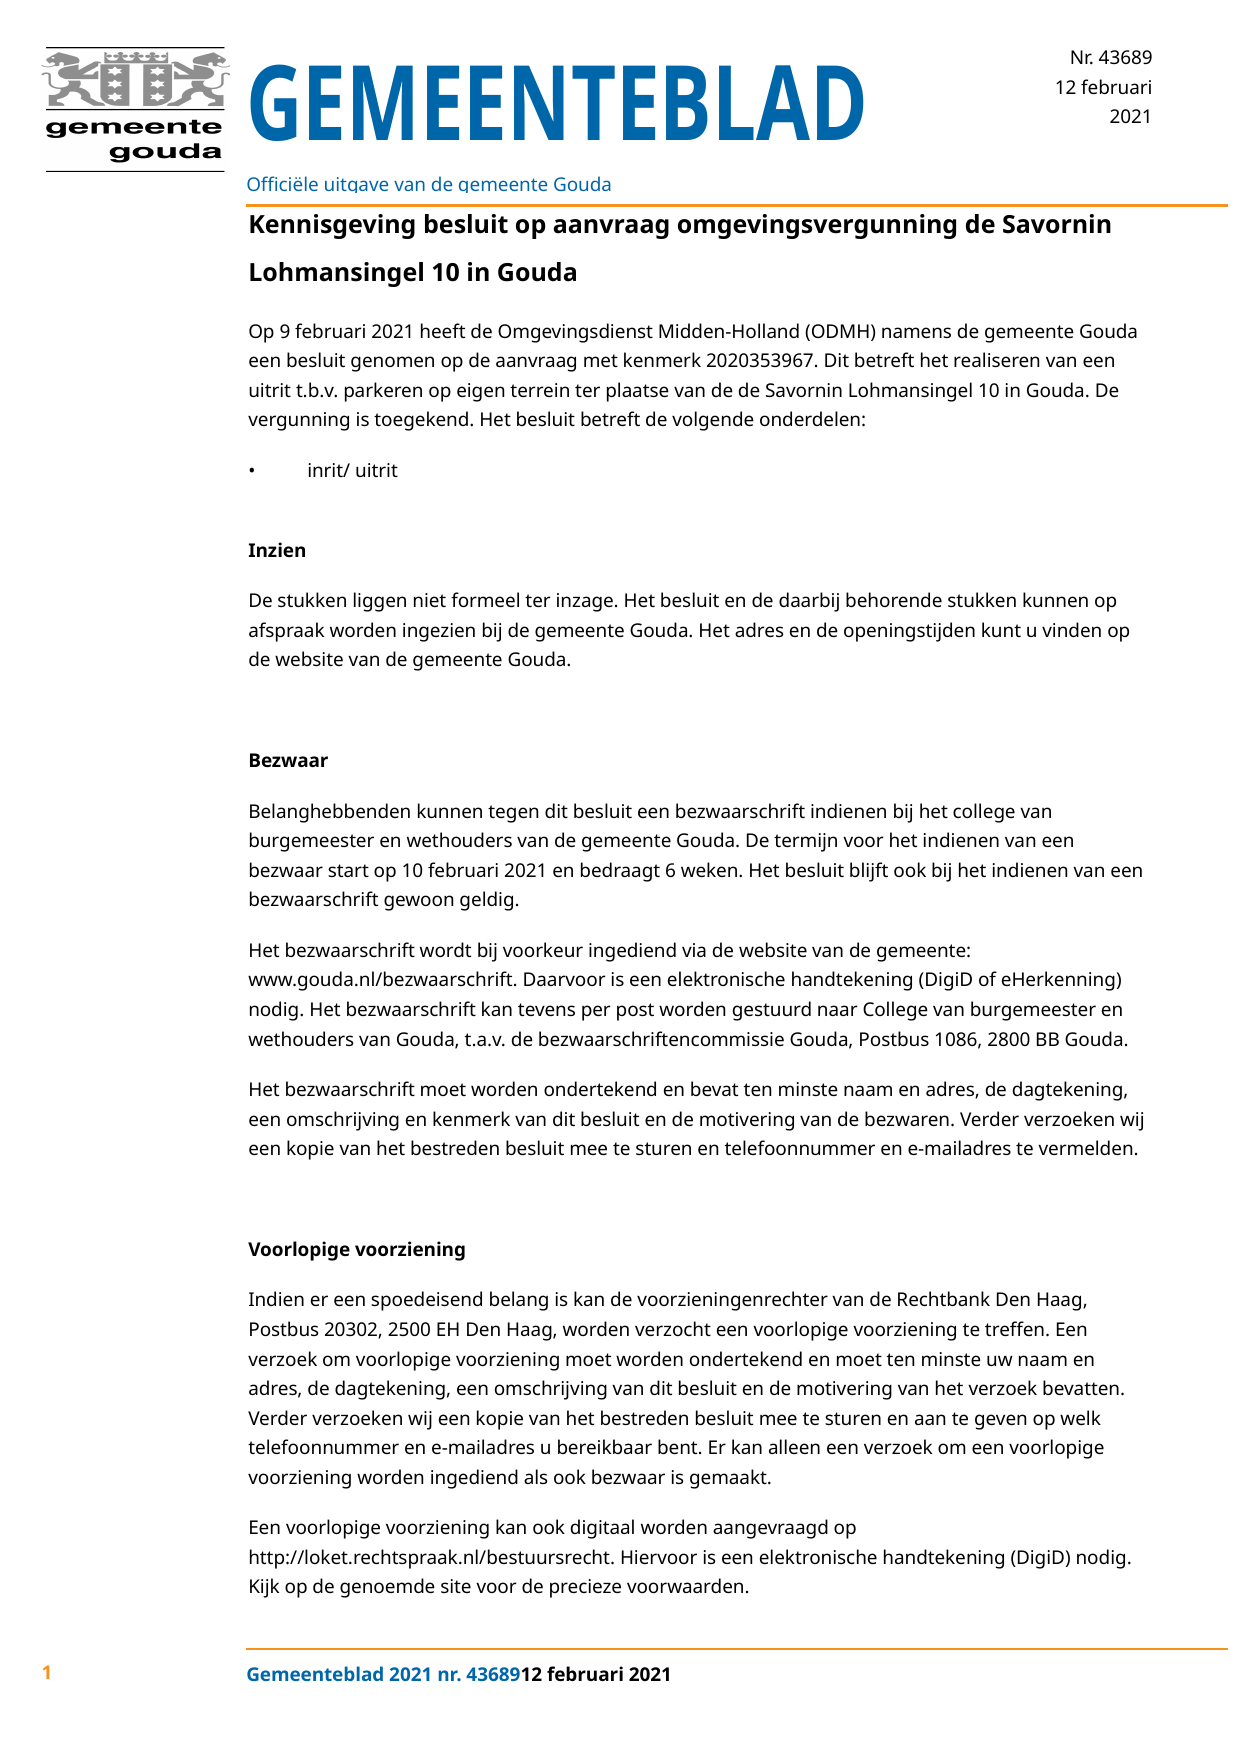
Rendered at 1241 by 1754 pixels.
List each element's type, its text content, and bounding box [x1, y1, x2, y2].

text Indien er een spoedeisend belang is kan de voorzieningenrechter van de Rechtbank Den Haag, Postbus 20302, 2500 EH Den Haag, worden verzocht een voorlopige voorziening te treffen. Een verzoek om voorlopige voorziening moet worden ondertekend en moet ten minste uw naam en adres, de dagtekening, een omschrijving van dit besluit en de motivering van het verzoek bevatten. Verder verzoeken wij een kopie van het bestreden besluit mee te sturen en aan te geven op welk telefoonnummer en e-mailadres u bereikbaar bent. Er kan alleen een verzoek om een voorlopige voorziening worden ingediend als ook bezwaar is gemaakt. [248, 1287, 1152, 1490]
text Het bezwaarschrift moet worden ondertekend en bevat ten minste naam en adres, de dagtekening, een omschrijving en kenmerk van dit besluit en de motivering van de bezwaren. Verder verzoeken wij een kopie van het bestreden besluit mee te sturen en telefoonnummer en e-mailadres te vermelden. [248, 1076, 1152, 1161]
text Inzien [248, 537, 1152, 563]
text Belanghebbenden kunnen tegen dit besluit een bezwaarschrift indienen bij het college van burgemeester en wethouders van de gemeente Gouda. De termijn voor het indienen van een bezwaar start op 10 februari 2021 en bedraagt 6 weken. Het besluit blijft ook bij het indienen van een bezwaarschrift gewoon geldig. [248, 798, 1152, 912]
text Het bezwaarschrift wordt bij voorkeur ingediend via de website van de gemeente: www.gouda.nl/bezwaarschrift. Daarvoor is een elektronische handtekening (DigiD of eHerkenning) nodig. Het bezwaarschrift kan tevens per post worden gestuurd naar College van burgemeester en wethouders van Gouda, t.a.v. de bezwaarschriftencommissie Gouda, Postbus 1086, 2800 BB Gouda. [248, 937, 1152, 1052]
picture [41, 47, 231, 172]
text Een voorlopige voorziening kan ook digitaal worden aangevraagd op http://loket.rechtspraak.nl/bestuursrecht. Hiervoor is een elektronische handtekening (DigiD) nodig. Kijk op de genoemde site voor de precieze voorwaarden. [248, 1514, 1152, 1599]
text Kennisgeving besluit op aanvraag omgevingsvergunning de Savornin Lohmansingel 10 in Gouda [248, 207, 1152, 288]
text Bezwaar [248, 747, 1152, 773]
text Op 9 februari 2021 heeft de Omgevingsdienst Midden-Holland (ODMH) namens de gemeente Gouda een besluit genomen op de aanvraag met kenmerk 2020353967. Dit betreft het realiseren van een uitrit t.b.v. parkeren op eigen terrein ter plaatse van de de Savornin Lohmansingel 10 in Gouda. De vergunning is toegekend. Het besluit betreft de volgende onderdelen: [248, 318, 1152, 432]
text Voorlopige voorziening [248, 1236, 1152, 1262]
list inrit/ uitrit [248, 457, 1152, 483]
text De stukken liggen niet formeel ter inzage. Het besluit en de daarbij behorende stukken kunnen op afspraak worden ingezien bij de gemeente Gouda. Het adres en de openingstijden kunt u vinden op de website van de gemeente Gouda. [248, 587, 1152, 672]
